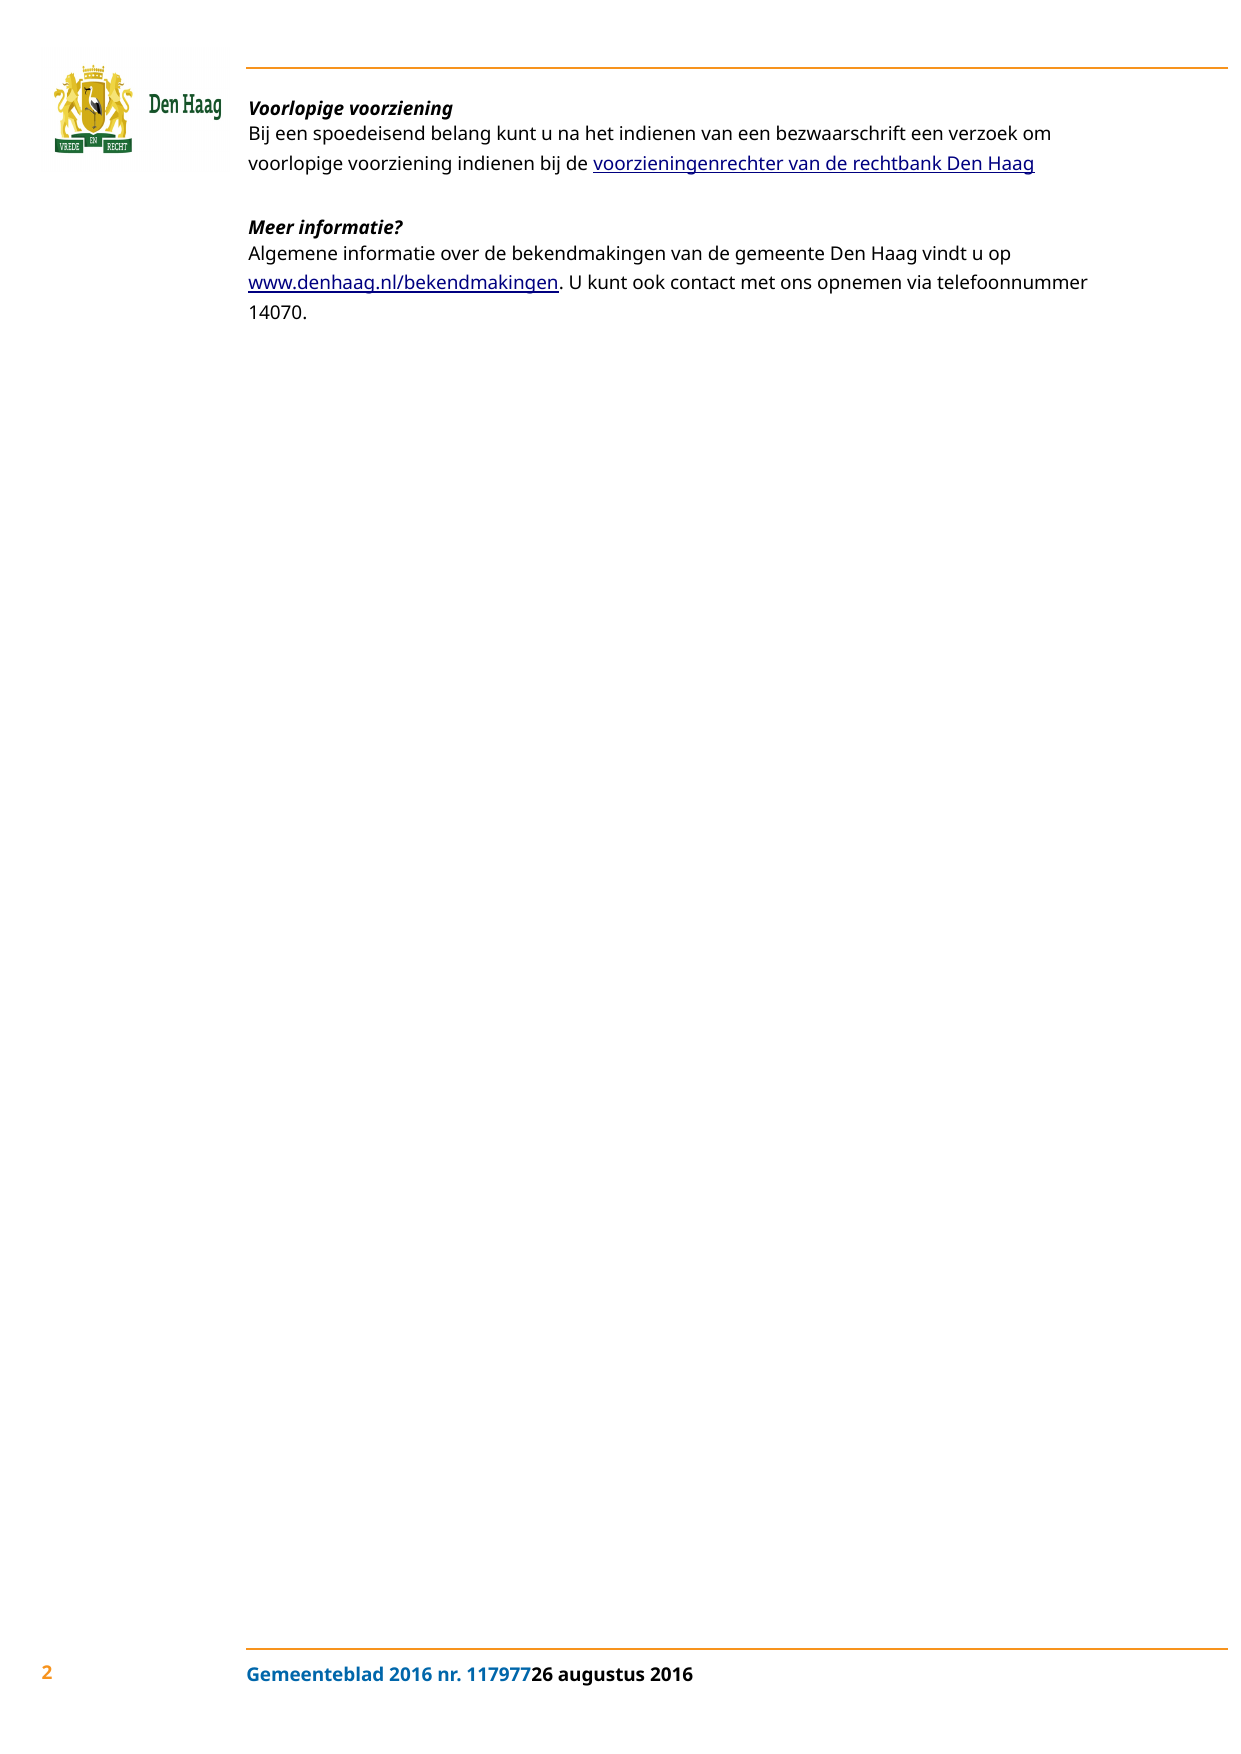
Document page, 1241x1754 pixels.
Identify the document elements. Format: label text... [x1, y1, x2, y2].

text Meer informatie? [248, 214, 1152, 240]
text Bij een spoedeisend belang kunt u na het indienen van een bezwaarschrift een verzoek om voorlopige voorziening indienen bij de voorzieningenrechter van de rechtbank Den Haag [248, 121, 1152, 176]
text Voorlopige voorziening [248, 95, 1152, 121]
text Algemene informatie over de bekendmakingen van de gemeente Den Haag vindt u op www.denhaag.nl/bekendmakingen. U kunt ook contact met ons opnemen via telefoonnummer 14070. [248, 240, 1152, 325]
picture [41, 47, 231, 172]
